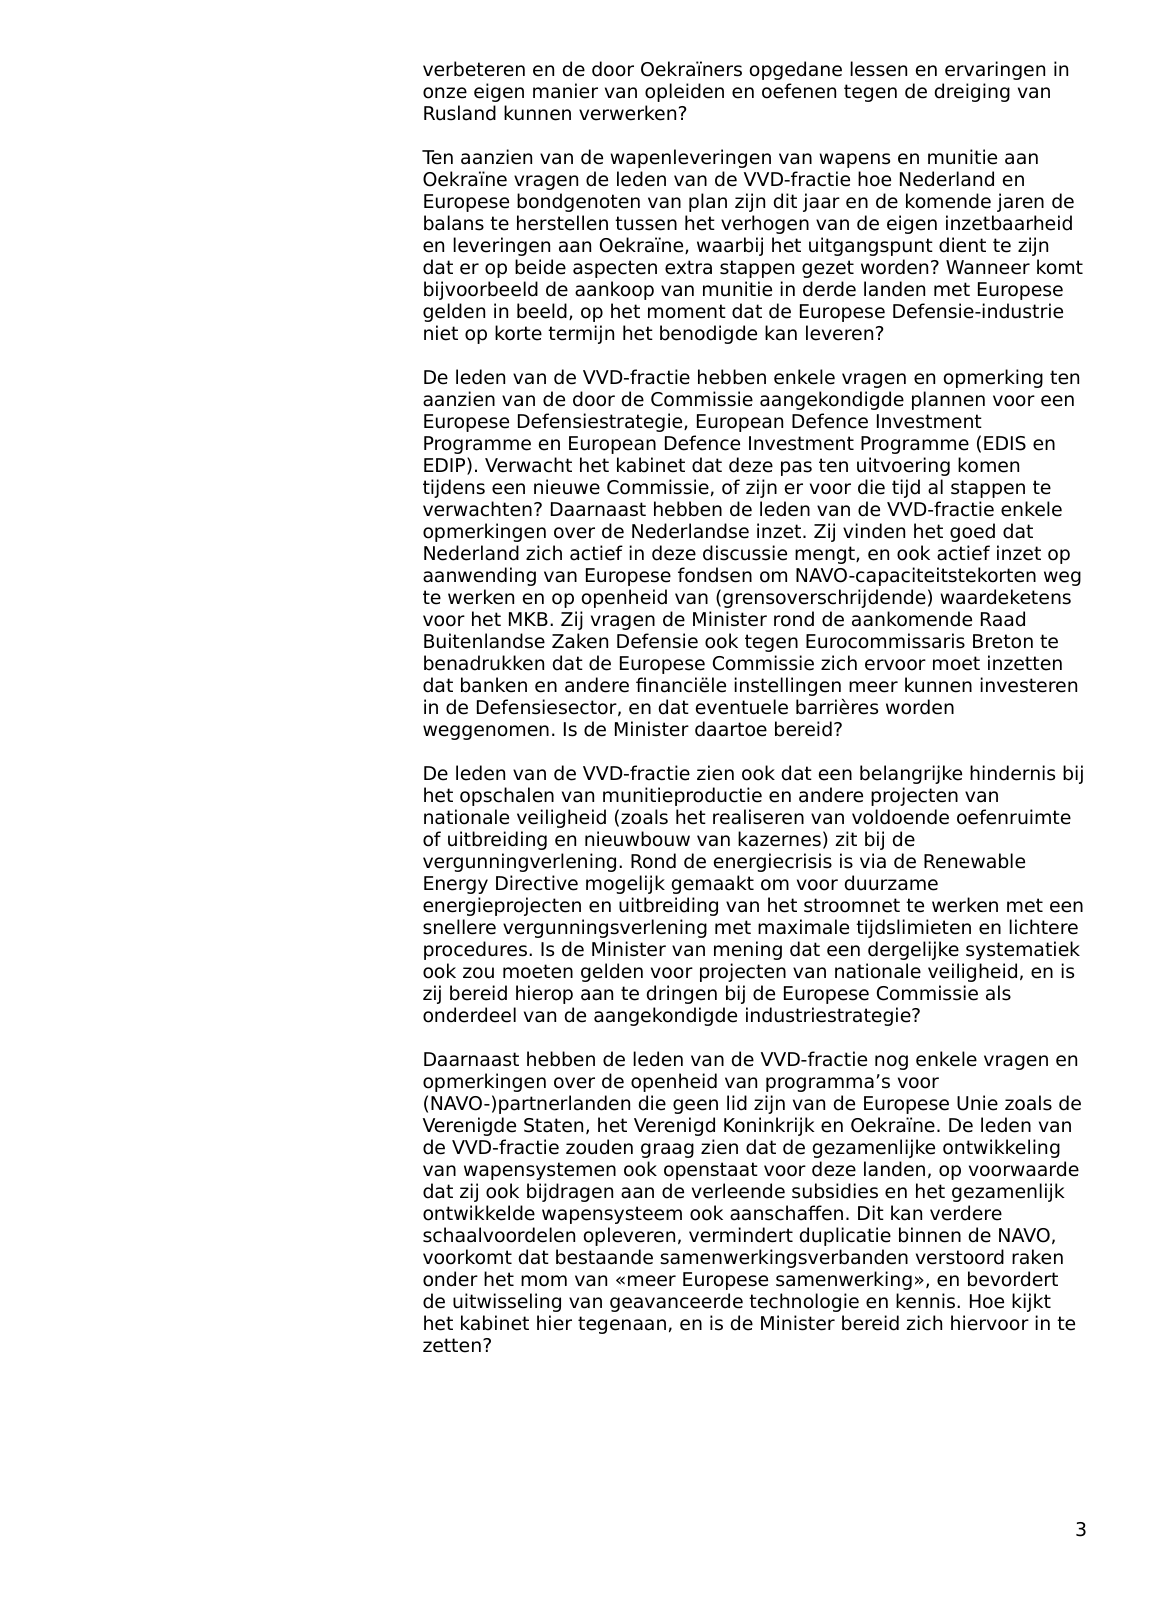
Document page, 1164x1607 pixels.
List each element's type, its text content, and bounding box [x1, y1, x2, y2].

text De leden van de VVD-fractie zien ook dat een belangrijke hindernis bij het opschalen van munitieproductie en andere projecten van nationale veiligheid (zoals het realiseren van voldoende oefenruimte of uitbreiding en nieuwbouw van kazernes) zit bij de vergunningverlening. Rond de energiecrisis is via de Renewable Energy Directive mogelijk gemaakt om voor duurzame energieprojecten en uitbreiding van het stroomnet te werken met een snellere vergunningsverlening met maximale tijdslimieten en lichtere procedures. Is de Minister van mening dat een dergelijke systematiek ook zou moeten gelden voor projecten van nationale veiligheid, en is zij bereid hierop aan te dringen bij de Europese Commissie als onderdeel van de aangekondigde industriestrategie? [422, 763, 1087, 1027]
text Daarnaast hebben de leden van de VVD-fractie nog enkele vragen en opmerkingen over de openheid van programma’s voor (NAVO-)partnerlanden die geen lid zijn van de Europese Unie zoals de Verenigde Staten, het Verenigd Koninkrijk en Oekraïne. De leden van de VVD-fractie zouden graag zien dat de gezamenlijke ontwikkeling van wapensystemen ook openstaat voor deze landen, op voorwaarde dat zij ook bijdragen aan de verleende subsidies en het gezamenlijk ontwikkelde wapensysteem ook aanschaffen. Dit kan verdere schaalvoordelen opleveren, vermindert duplicatie binnen de NAVO, voorkomt dat bestaande samenwerkingsverbanden verstoord raken onder het mom van «meer Europese samenwerking», en bevordert de uitwisseling van geavanceerde technologie en kennis. Hoe kijkt het kabinet hier tegenaan, en is de Minister bereid zich hiervoor in te zetten? [422, 1049, 1087, 1357]
text De leden van de VVD-fractie hebben enkele vragen en opmerking ten aanzien van de door de Commissie aangekondigde plannen voor een Europese Defensiestrategie, European Defence Investment Programme en European Defence Investment Programme (EDIS en EDIP). Verwacht het kabinet dat deze pas ten uitvoering komen tijdens een nieuwe Commissie, of zijn er voor die tijd al stappen te verwachten? Daarnaast hebben de leden van de VVD-fractie enkele opmerkingen over de Nederlandse inzet. Zij vinden het goed dat Nederland zich actief in deze discussie mengt, en ook actief inzet op aanwending van Europese fondsen om NAVO-capaciteitstekorten weg te werken en op openheid van (grensoverschrijdende) waardeketens voor het MKB. Zij vragen de Minister rond de aankomende Raad Buitenlandse Zaken Defensie ook tegen Eurocommissaris Breton te benadrukken dat de Europese Commissie zich ervoor moet inzetten dat banken en andere financiële instellingen meer kunnen investeren in de Defensiesector, en dat eventuele barrières worden weggenomen. Is de Minister daartoe bereid? [422, 367, 1087, 741]
text verbeteren en de door Oekraïners opgedane lessen en ervaringen in onze eigen manier van opleiden en oefenen tegen de dreiging van Rusland kunnen verwerken? [422, 59, 1087, 125]
text Ten aanzien van de wapenleveringen van wapens en munitie aan Oekraïne vragen de leden van de VVD-fractie hoe Nederland en Europese bondgenoten van plan zijn dit jaar en de komende jaren de balans te herstellen tussen het verhogen van de eigen inzetbaarheid en leveringen aan Oekraïne, waarbij het uitgangspunt dient te zijn dat er op beide aspecten extra stappen gezet worden? Wanneer komt bijvoorbeeld de aankoop van munitie in derde landen met Europese gelden in beeld, op het moment dat de Europese Defensie-industrie niet op korte termijn het benodigde kan leveren? [422, 147, 1087, 345]
